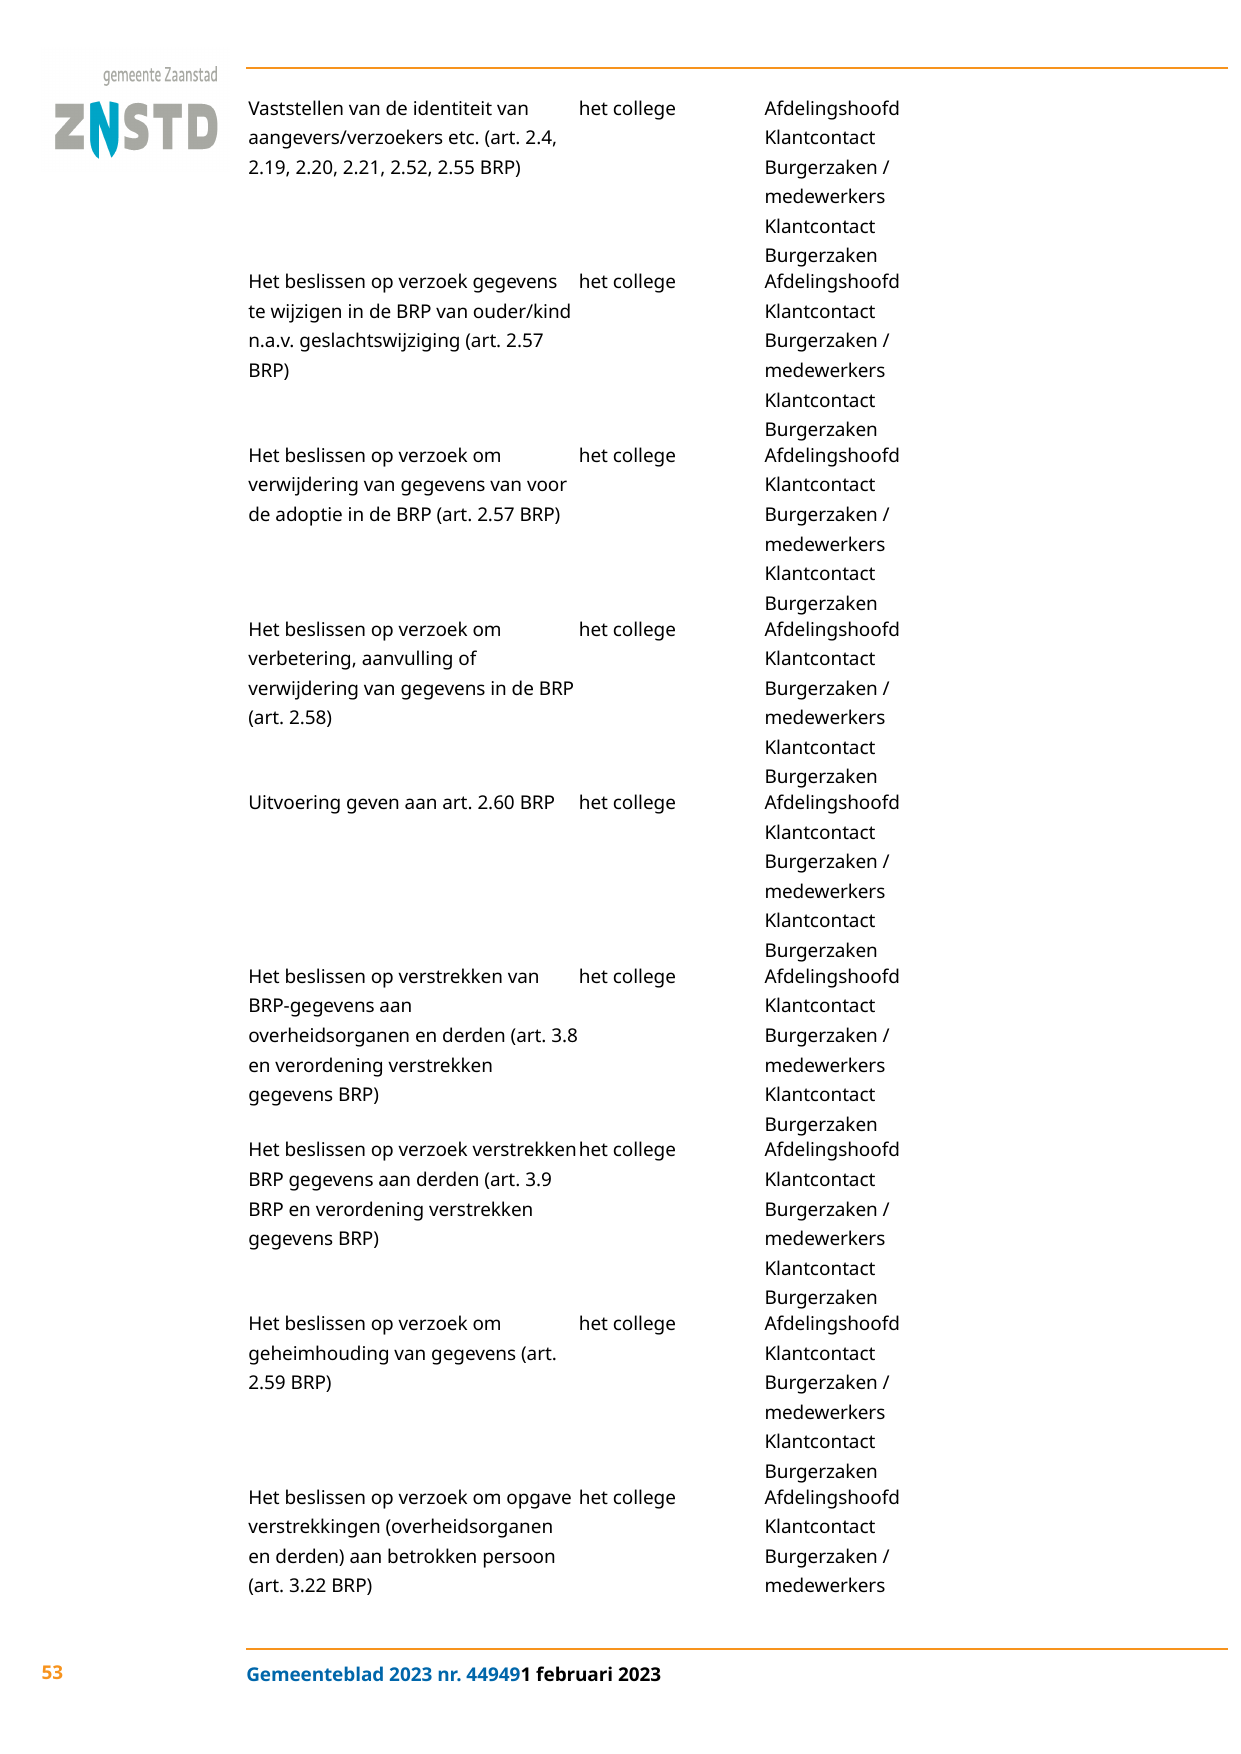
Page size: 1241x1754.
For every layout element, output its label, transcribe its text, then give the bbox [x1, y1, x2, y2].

table_cell Uitvoering geven aan art. 2.60 BRP [248, 789, 579, 963]
table_cell het college [579, 789, 764, 963]
table_cell Het beslissen op verzoek verstrekken BRP gegevens aan derden (art. 3.9 BRP en verordening verstrekken gegevens BRP) [248, 1137, 579, 1310]
table_cell [958, 1137, 1152, 1310]
table_cell Afdelingshoofd Klantcontact Burgerzaken / medewerkers Klantcontact Burgerzaken [764, 269, 958, 442]
table_cell het college [579, 616, 764, 789]
table_cell Het beslissen op verzoek om verwijdering van gegevens van voor de adoptie in de BRP (art. 2.57 BRP) [248, 442, 579, 616]
table_cell Afdelingshoofd Klantcontact Burgerzaken / medewerkers Klantcontact Burgerzaken [764, 1137, 958, 1310]
table_cell Afdelingshoofd Klantcontact Burgerzaken / medewerkers Klantcontact Burgerzaken [764, 95, 958, 268]
table_cell het college [579, 1137, 764, 1310]
table_cell [958, 269, 1152, 442]
table_cell [958, 963, 1152, 1137]
table_cell Het beslissen op verstrekken van BRP-gegevens aan overheidsorganen en derden (art. 3.8 en verordening verstrekken gegevens BRP) [248, 963, 579, 1137]
table_cell Afdelingshoofd Klantcontact Burgerzaken / medewerkers Klantcontact Burgerzaken [764, 442, 958, 616]
table_cell het college [579, 269, 764, 442]
table_cell Afdelingshoofd Klantcontact Burgerzaken / medewerkers Klantcontact Burgerzaken [764, 616, 958, 789]
table_cell [958, 789, 1152, 963]
table_cell [958, 442, 1152, 616]
table_cell Afdelingshoofd Klantcontact Burgerzaken / medewerkers [764, 1484, 958, 1598]
table_cell Het beslissen op verzoek om opgave verstrekkingen (overheidsorganen en derden) aan betrokken persoon (art. 3.22 BRP) [248, 1484, 579, 1598]
table_cell [958, 95, 1152, 268]
table_cell Afdelingshoofd Klantcontact Burgerzaken / medewerkers Klantcontact Burgerzaken [764, 1310, 958, 1484]
table_cell het college [579, 1310, 764, 1484]
table_cell Het beslissen op verzoek om geheimhouding van gegevens (art. 2.59 BRP) [248, 1310, 579, 1484]
table_cell Afdelingshoofd Klantcontact Burgerzaken / medewerkers Klantcontact Burgerzaken [764, 963, 958, 1137]
table_cell het college [579, 1484, 764, 1598]
table_cell [958, 1484, 1152, 1598]
table_cell Vaststellen van de identiteit van aangevers/verzoekers etc. (art. 2.4, 2.19, 2.20, 2.21, 2.52, 2.55 BRP) [248, 95, 579, 268]
table_cell [958, 616, 1152, 789]
table_cell Het beslissen op verzoek om verbetering, aanvulling of verwijdering van gegevens in de BRP (art. 2.58) [248, 616, 579, 789]
table_cell het college [579, 95, 764, 268]
table_cell het college [579, 963, 764, 1137]
table_cell Het beslissen op verzoek gegevens te wijzigen in de BRP van ouder/kind n.a.v. geslachtswijziging (art. 2.57 BRP) [248, 269, 579, 442]
table_cell [958, 1310, 1152, 1484]
table_cell het college [579, 442, 764, 616]
picture [41, 47, 231, 172]
table_cell Afdelingshoofd Klantcontact Burgerzaken / medewerkers Klantcontact Burgerzaken [764, 789, 958, 963]
